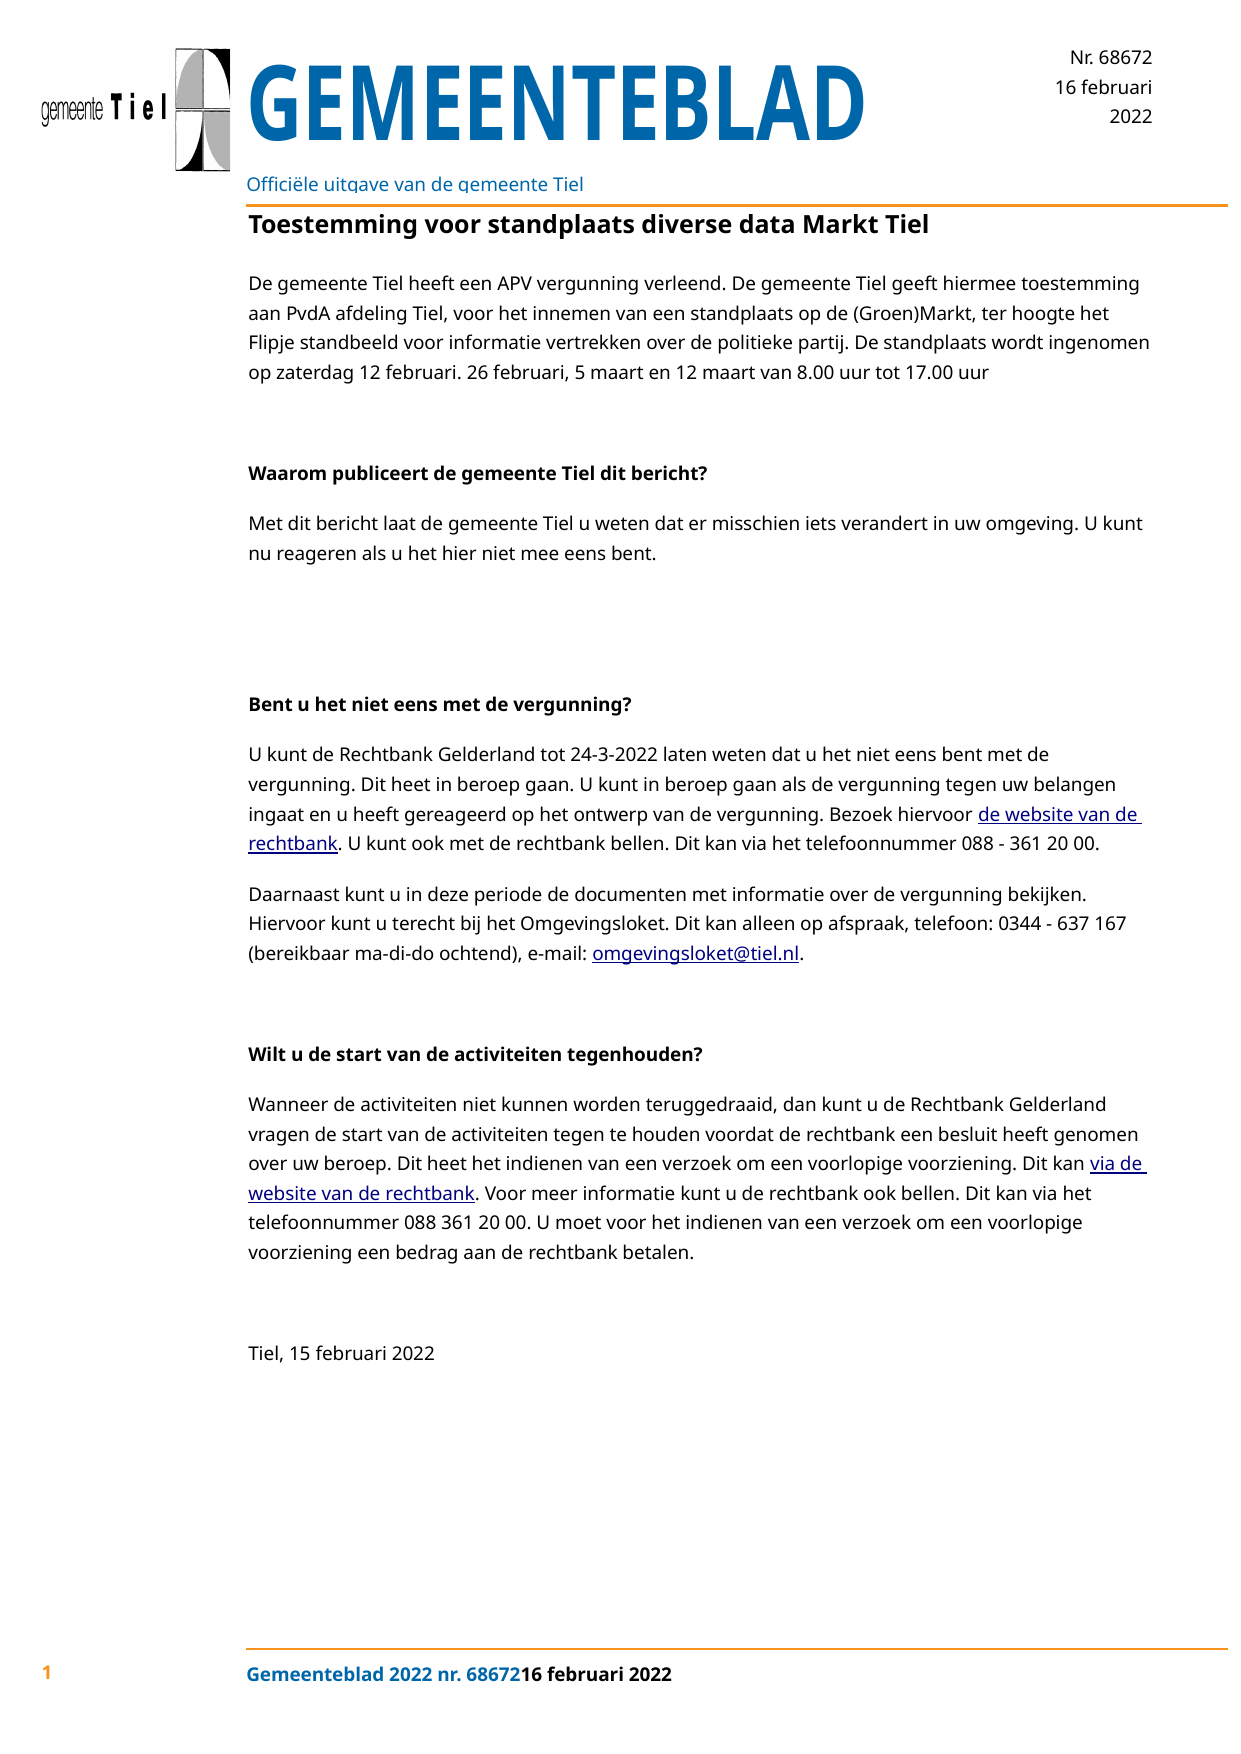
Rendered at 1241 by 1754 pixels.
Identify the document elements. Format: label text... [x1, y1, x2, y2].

text Wanneer de activiteiten niet kunnen worden teruggedraaid, dan kunt u de Rechtbank Gelderland vragen de start van de activiteiten tegen te houden voordat de rechtbank een besluit heeft genomen over uw beroep. Dit heet het indienen van een verzoek om een voorlopige voorziening. Dit kan via de website van de rechtbank. Voor meer informatie kunt u de rechtbank ook bellen. Dit kan via het telefoonnummer 088 361 20 00. U moet voor het indienen van een verzoek om een voorlopige voorziening een bedrag aan de rechtbank betalen. [248, 1091, 1152, 1265]
text De gemeente Tiel heeft een APV vergunning verleend. De gemeente Tiel geeft hiermee toestemming aan PvdA afdeling Tiel, voor het innemen van een standplaats op de (Groen)Markt, ter hoogte het Flipje standbeeld voor informatie vertrekken over de politieke partij. De standplaats wordt ingenomen op zaterdag 12 februari. 26 februari, 5 maart en 12 maart van 8.00 uur tot 17.00 uur [248, 270, 1152, 385]
text U kunt de Rechtbank Gelderland tot 24-3-2022 laten weten dat u het niet eens bent met de vergunning. Dit heet in beroep gaan. U kunt in beroep gaan als de vergunning tegen uw belangen ingaat en u heeft gereageerd op het ontwerp van de vergunning. Bezoek hiervoor de website van de rechtbank. U kunt ook met de rechtbank bellen. Dit kan via het telefoonnummer 088 - 361 20 00. [248, 742, 1152, 856]
text Met dit bericht laat de gemeente Tiel u weten dat er misschien iets verandert in uw omgeving. U kunt nu reageren als u het hier niet mee eens bent. [248, 510, 1152, 566]
text Bent u het niet eens met de vergunning? [248, 691, 1152, 717]
text Waarom publiceert de gemeente Tiel dit bericht? [248, 460, 1152, 486]
text Toestemming voor standplaats diverse data Markt Tiel [248, 207, 1152, 241]
text Wilt u de start van de activiteiten tegenhouden? [248, 1041, 1152, 1066]
picture [41, 47, 231, 172]
text Daarnaast kunt u in deze periode de documenten met informatie over de vergunning bekijken. Hiervoor kunt u terecht bij het Omgevingsloket. Dit kan alleen op afspraak, telefoon: 0344 - 637 167 (bereikbaar ma-di-do ochtend), e-mail: omgevingsloket@tiel.nl. [248, 881, 1152, 966]
text Tiel, 15 februari 2022 [248, 1340, 1152, 1366]
